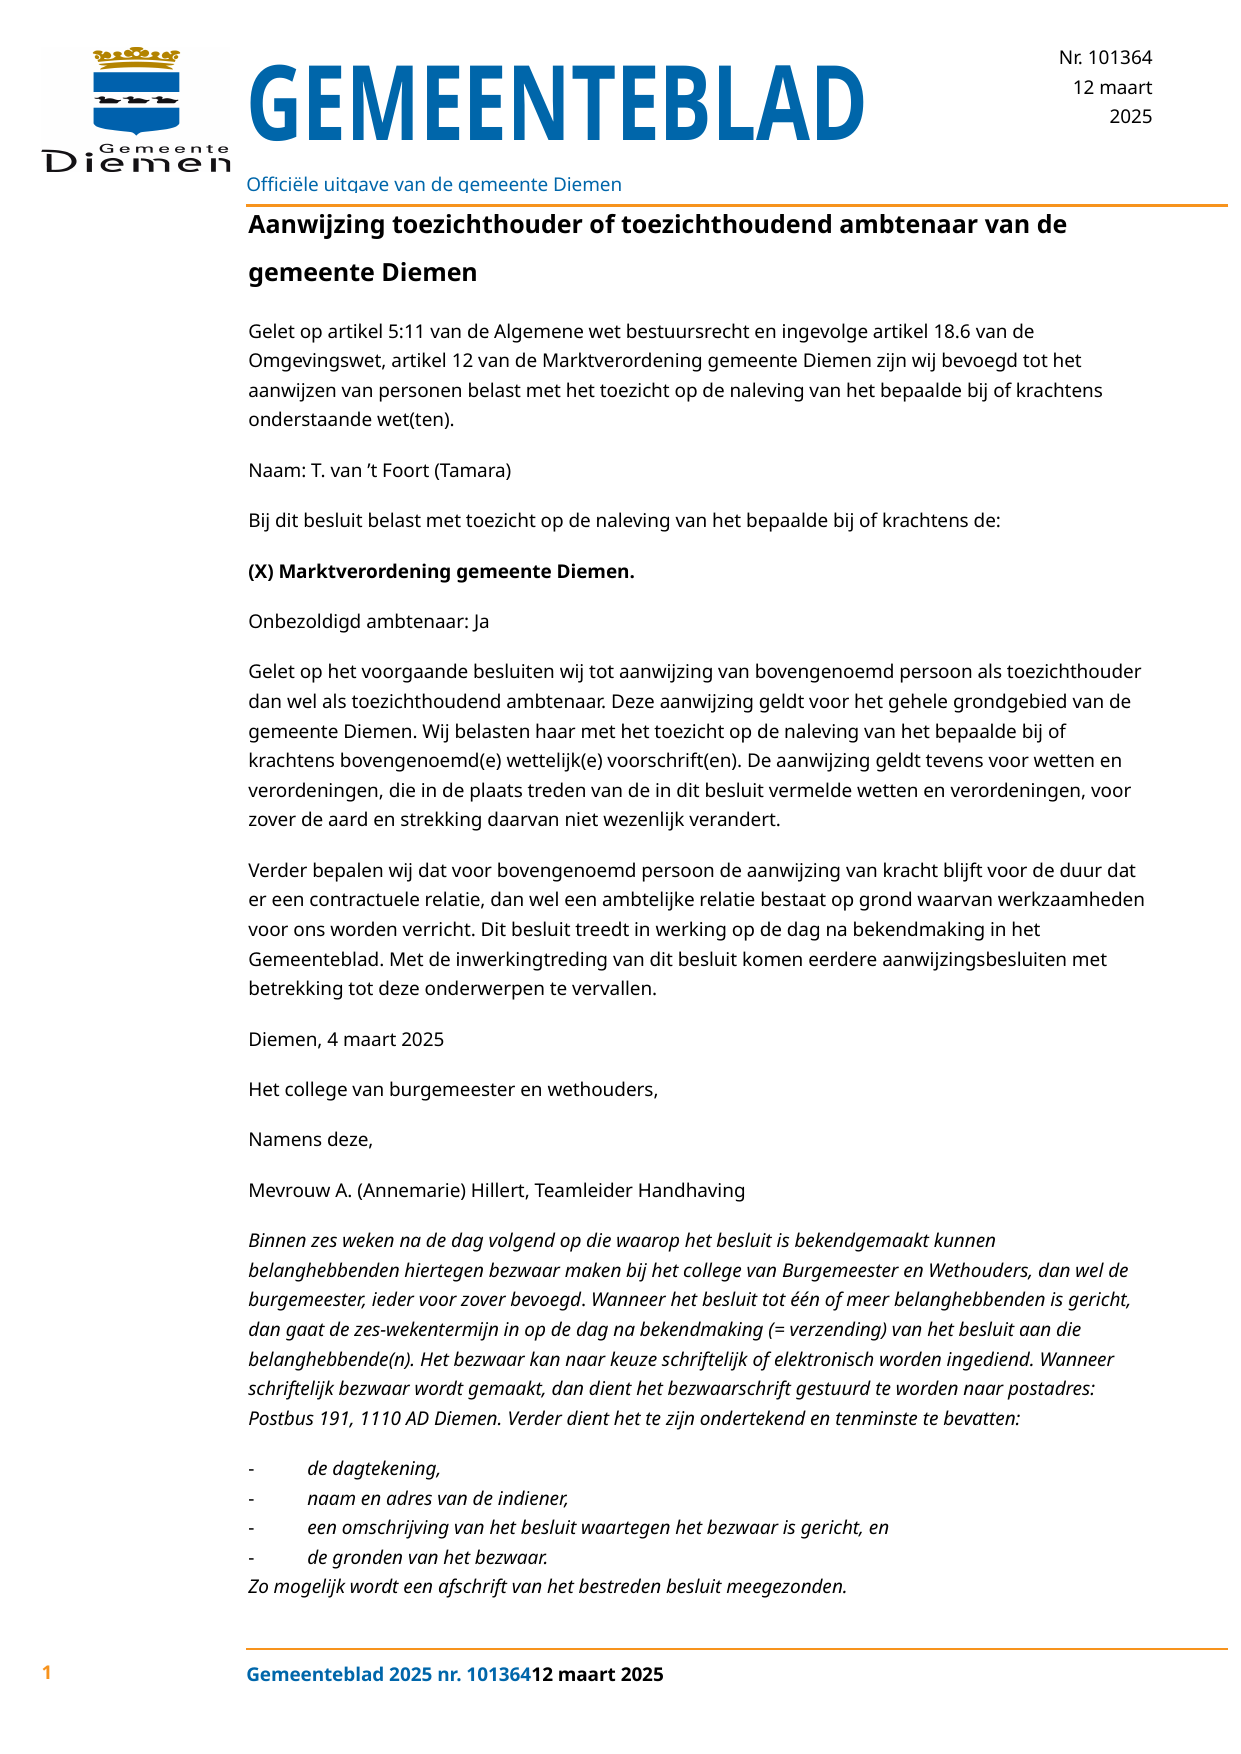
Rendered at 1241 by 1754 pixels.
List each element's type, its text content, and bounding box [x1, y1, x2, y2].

text Verder bepalen wij dat voor bovengenoemd persoon de aanwijzing van kracht blijft voor de duur dat er een contractuele relatie, dan wel een ambtelijke relatie bestaat op grond waarvan werkzaamheden voor ons worden verricht. Dit besluit treedt in werking op de dag na bekendmaking in het Gemeenteblad. Met de inwerkingtreding van dit besluit komen eerdere aanwijzingsbesluiten met betrekking tot deze onderwerpen te vervallen. [248, 857, 1152, 1001]
text Gelet op het voorgaande besluiten wij tot aanwijzing van bovengenoemd persoon als toezichthouder dan wel als toezichthoudend ambtenaar. Deze aanwijzing geldt voor het gehele grondgebied van de gemeente Diemen. Wij belasten haar met het toezicht op de naleving van het bepaalde bij of krachtens bovengenoemd(e) wettelijk(e) voorschrift(en). De aanwijzing geldt tevens voor wetten en verordeningen, die in de plaats treden van de in dit besluit vermelde wetten en verordeningen, voor zover de aard en strekking daarvan niet wezenlijk verandert. [248, 659, 1152, 832]
list naam en adres van de indiener, [248, 1485, 1152, 1511]
list de gronden van het bezwaar. [248, 1544, 1152, 1570]
text Gelet op artikel 5:11 van de Algemene wet bestuursrecht en ingevolge artikel 18.6 van de Omgevingswet, artikel 12 van de Marktverordening gemeente Diemen zijn wij bevoegd tot het aanwijzen van personen belast met het toezicht op de naleving van het bepaalde bij of krachtens onderstaande wet(ten). [248, 318, 1152, 432]
text Namens deze, [248, 1127, 1152, 1152]
picture [41, 47, 231, 172]
text Onbezoldigd ambtenaar: Ja [248, 608, 1152, 634]
text (X) Marktverordening gemeente Diemen. [248, 558, 1152, 584]
text Mevrouw A. (Annemarie) Hillert, Teamleider Handhaving [248, 1177, 1152, 1203]
text Bij dit besluit belast met toezicht op de naleving van het bepaalde bij of krachtens de: [248, 507, 1152, 533]
text Binnen zes weken na de dag volgend op die waarop het besluit is bekendgemaakt kunnen belanghebbenden hiertegen bezwaar maken bij het college van Burgemeester en Wethouders, dan wel de burgemeester, ieder voor zover bevoegd. Wanneer het besluit tot één of meer belanghebbenden is gericht, dan gaat de zes-wekentermijn in op de dag na bekendmaking (= verzending) van het besluit aan die belanghebbende(n). Het bezwaar kan naar keuze schriftelijk of elektronisch worden ingediend. Wanneer schriftelijk bezwaar wordt gemaakt, dan dient het bezwaarschrift gestuurd te worden naar postadres: Postbus 191, 1110 AD Diemen. Verder dient het te zijn ondertekend en tenminste te bevatten: [248, 1227, 1152, 1431]
list een omschrijving van het besluit waartegen het bezwaar is gericht, en [248, 1514, 1152, 1540]
text Het college van burgemeester en wethouders, [248, 1076, 1152, 1102]
text Diemen, 4 maart 2025 [248, 1026, 1152, 1052]
text Zo mogelijk wordt een afschrift van het bestreden besluit meegezonden. [248, 1574, 1152, 1599]
text Naam: T. van ’t Foort (Tamara) [248, 457, 1152, 483]
text Aanwijzing toezichthouder of toezichthoudend ambtenaar van de gemeente Diemen [248, 207, 1152, 288]
list de dagtekening, [248, 1455, 1152, 1481]
